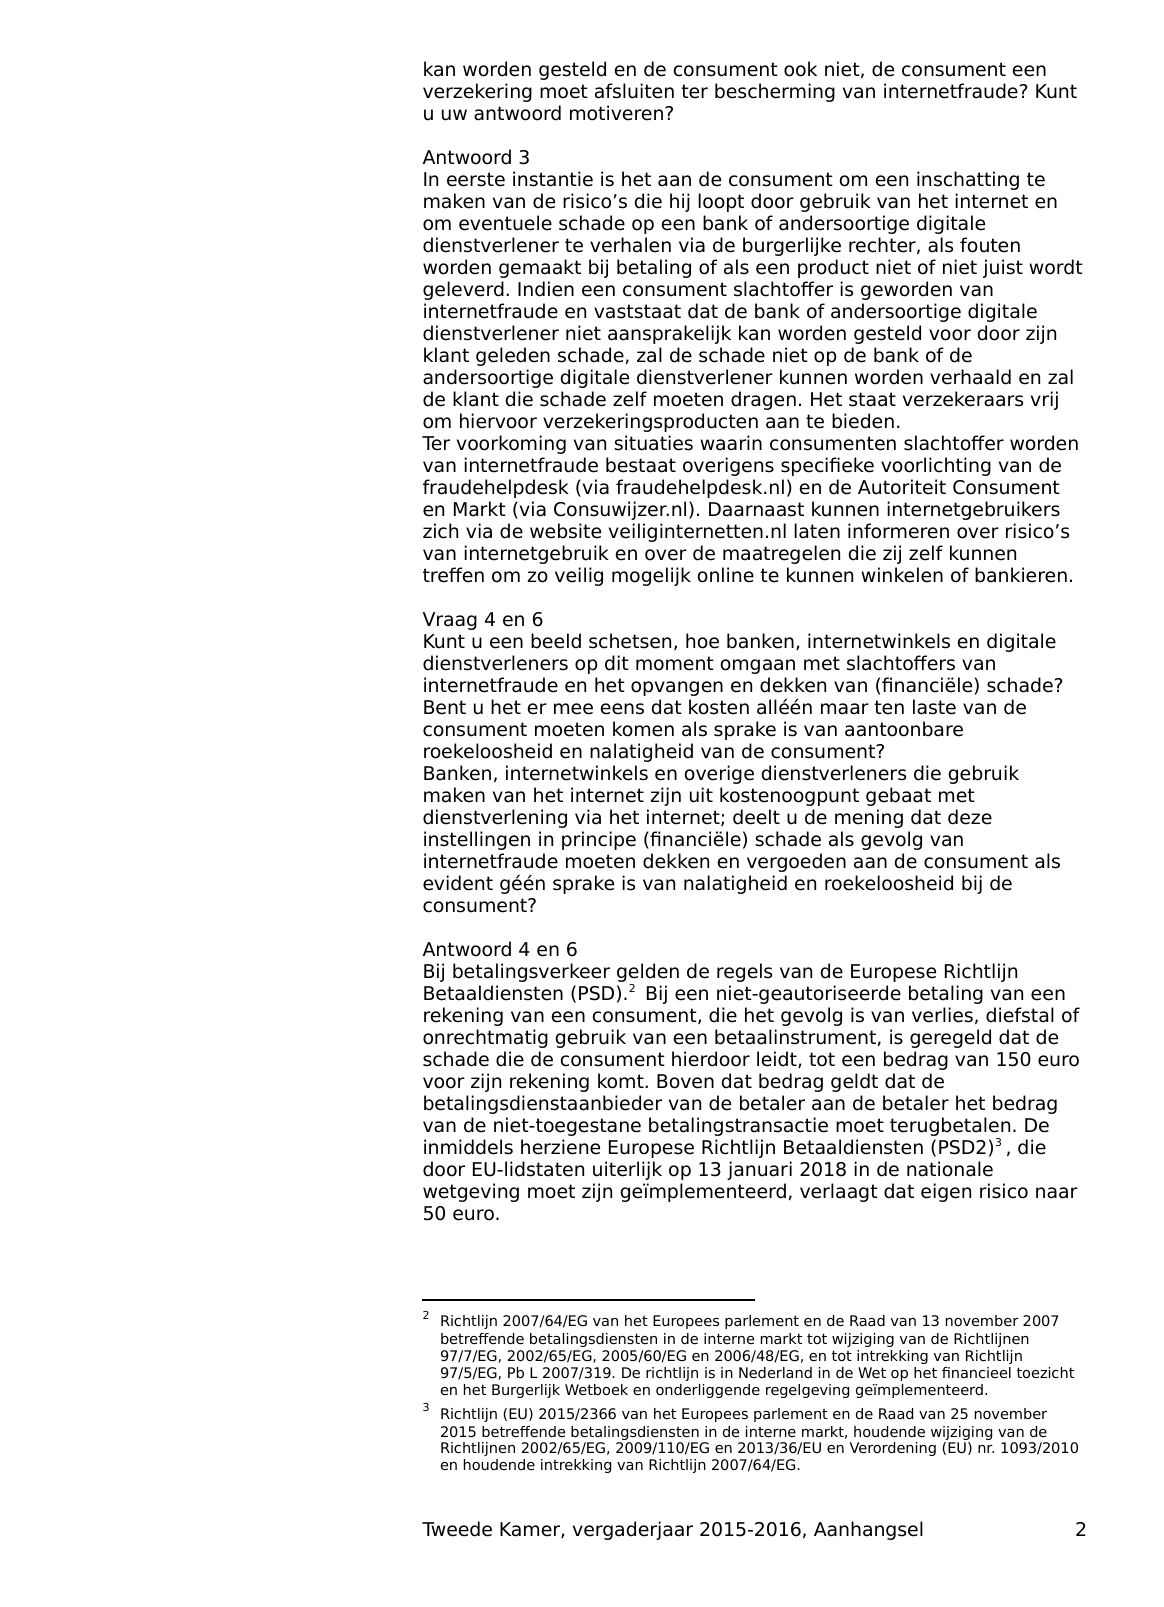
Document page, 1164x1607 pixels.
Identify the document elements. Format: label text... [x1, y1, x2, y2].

text Ter voorkoming van situaties waarin consumenten slachtoffer worden van internetfraude bestaat overigens specifieke voorlichting van de fraudehelpdesk (via fraudehelpdesk.nl) en de Autoriteit Consument en Markt (via Consuwijzer.nl). Daarnaast kunnen internetgebruikers zich via de website veiliginternetten.nl laten informeren over risico’s van internetgebruik en over de maatregelen die zij zelf kunnen treffen om zo veilig mogelijk online te kunnen winkelen of bankieren. [422, 433, 1087, 587]
text Kunt u een beeld schetsen, hoe banken, internetwinkels en digitale dienstverleners op dit moment omgaan met slachtoffers van internetfraude en het opvangen en dekken van (financiële) schade? Bent u het er mee eens dat kosten alléén maar ten laste van de consument moeten komen als sprake is van aantoonbare roekeloosheid en nalatigheid van de consument? [422, 631, 1087, 763]
text In eerste instantie is het aan de consument om een inschatting te maken van de risico’s die hij loopt door gebruik van het internet en om eventuele schade op een bank of andersoortige digitale dienstverlener te verhalen via de burgerlijke rechter, als fouten worden gemaakt bij betaling of als een product niet of niet juist wordt geleverd. Indien een consument slachtoffer is geworden van internetfraude en vaststaat dat de bank of andersoortige digitale dienstverlener niet aansprakelijk kan worden gesteld voor door zijn klant geleden schade, zal de schade niet op de bank of de andersoortige digitale dienstverlener kunnen worden verhaald en zal de klant die schade zelf moeten dragen. Het staat verzekeraars vrij om hiervoor verzekeringsproducten aan te bieden. [422, 169, 1087, 433]
text Antwoord 3 [422, 147, 1087, 169]
text Richtlijn 2007/64/EG van het Europees parlement en de Raad van 13 november 2007 betreffende betalingsdiensten in de interne markt tot wijziging van de Richtlijnen 97/7/EG, 2002/65/EG, 2005/60/EG en 2006/48/EG, en tot intrekking van Richtlijn 97/5/EG, Pb L 2007/319. De richtlijn is in Nederland in de Wet op het financieel toezicht en het Burgerlijk Wetboek en onderliggende regelgeving geïmplementeerd. [422, 1309, 1087, 1399]
text Bij betalingsverkeer gelden de regels van de Europese Richtlijn Betaaldiensten (PSD). Bij een niet-geautoriseerde betaling van een rekening van een consument, die het gevolg is van verlies, diefstal of onrechtmatig gebruik van een betaalinstrument, is geregeld dat de schade die de consument hierdoor leidt, tot een bedrag van 150 euro voor zijn rekening komt. Boven dat bedrag geldt dat de betalingsdienstaanbieder van de betaler aan de betaler het bedrag van de niet-toegestane betalingstransactie moet terugbetalen. De inmiddels herziene Europese Richtlijn Betaaldiensten (PSD2), die door EU-lidstaten uiterlijk op 13 januari 2018 in de nationale wetgeving moet zijn geïmplementeerd, verlaagt dat eigen risico naar 50 euro. [422, 961, 1087, 1224]
text Antwoord 4 en 6 [422, 939, 1087, 961]
text Vraag 4 en 6 [422, 609, 1087, 631]
text Banken, internetwinkels en overige dienstverleners die gebruik maken van het internet zijn uit kostenoogpunt gebaat met dienstverlening via het internet; deelt u de mening dat deze instellingen in principe (financiële) schade als gevolg van internetfraude moeten dekken en vergoeden aan de consument als evident géén sprake is van nalatigheid en roekeloosheid bij de consument? [422, 763, 1087, 917]
text Richtlijn (EU) 2015/2366 van het Europees parlement en de Raad van 25 november 2015 betreffende betalingsdiensten in de interne markt, houdende wijziging van de Richtlijnen 2002/65/EG, 2009/110/EG en 2013/36/EU en Verordening (EU) nr. 1093/2010 en houdende intrekking van Richtlijn 2007/64/EG. [422, 1402, 1087, 1474]
text kan worden gesteld en de consument ook niet, de consument een verzekering moet afsluiten ter bescherming van internetfraude? Kunt u uw antwoord motiveren? [422, 59, 1087, 125]
